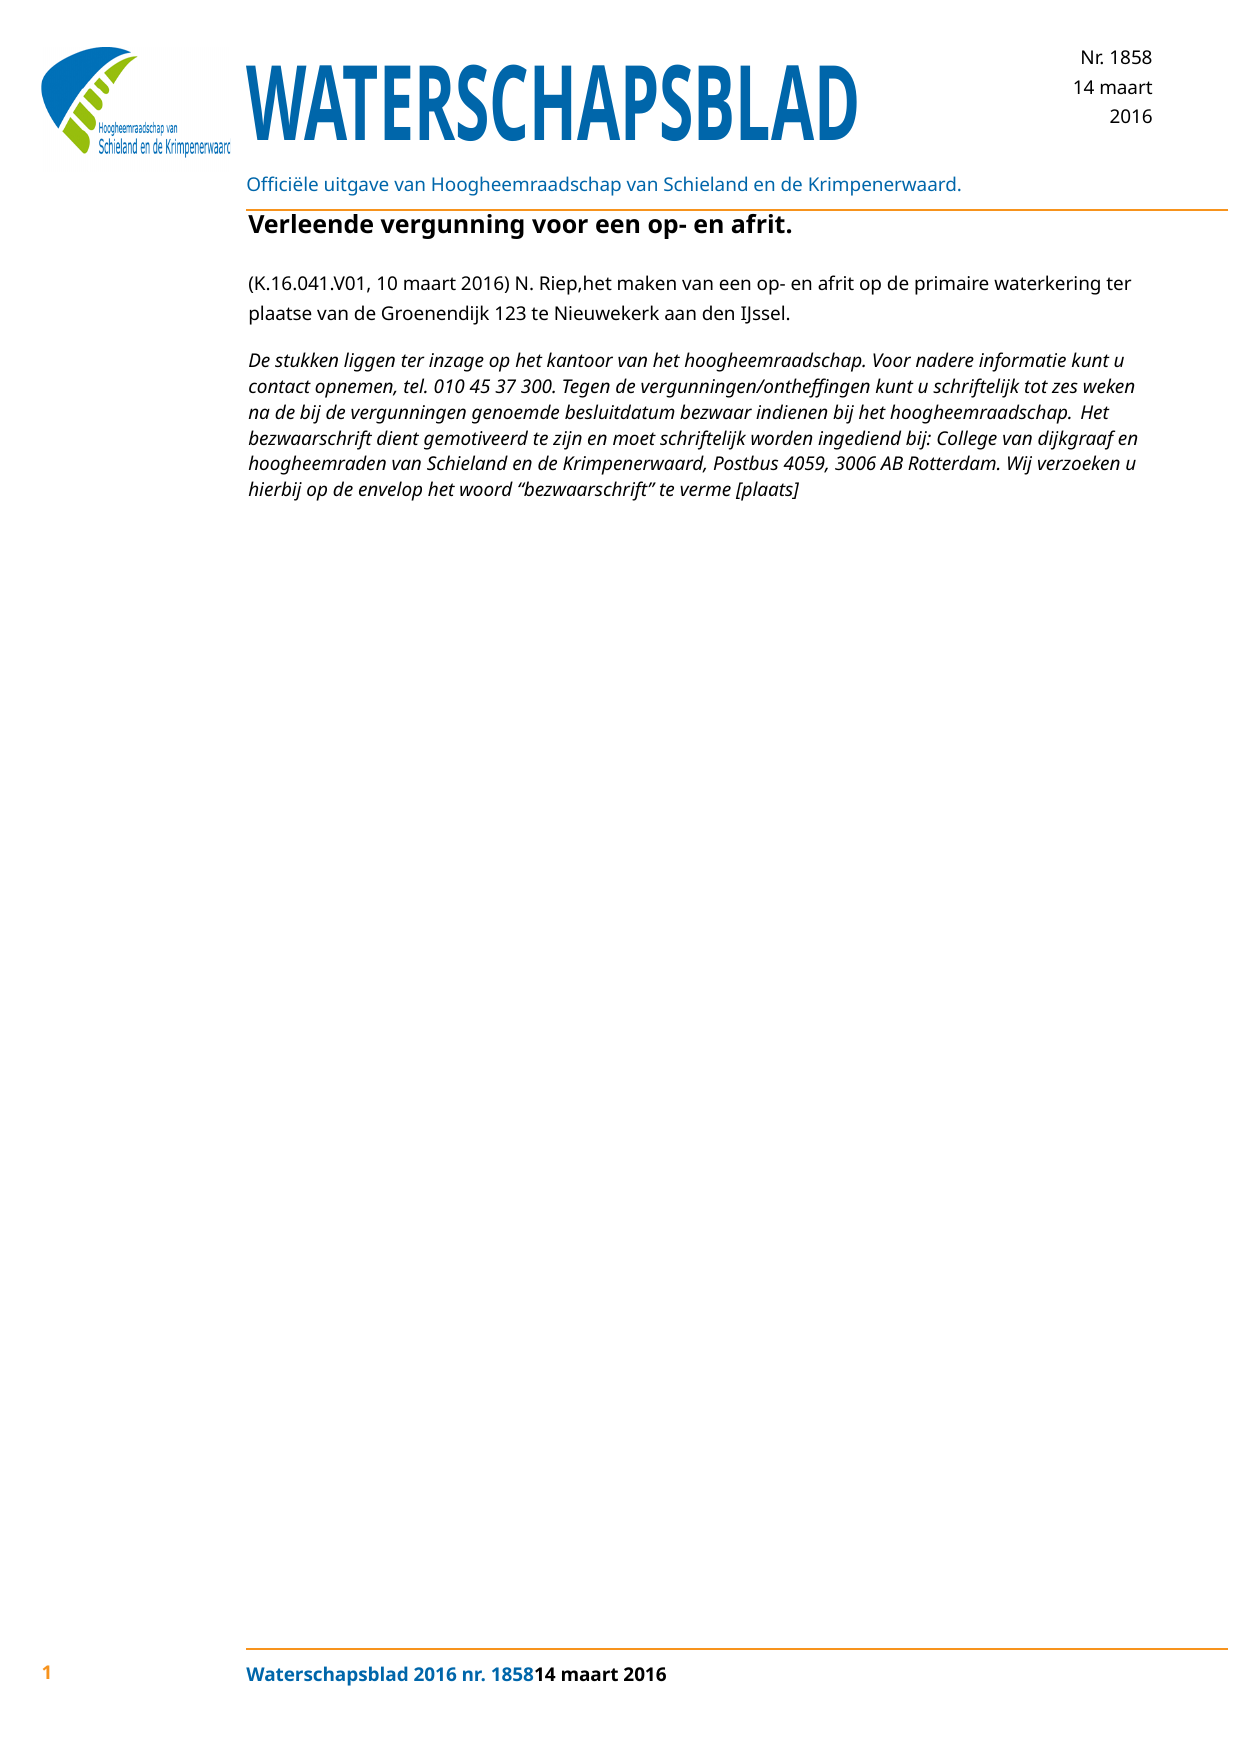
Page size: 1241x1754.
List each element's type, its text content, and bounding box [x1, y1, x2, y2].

text Verleende vergunning voor een op- en afrit. [248, 211, 1152, 241]
text De stukken liggen ter inzage op het kantoor van het hoogheemraadschap. Voor nadere informatie kunt u contact opnemen, tel. 010 45 37 300. Tegen de vergunningen/ontheffingen kunt u schriftelijk tot zes weken na de bij de vergunningen genoemde besluitdatum bezwaar indienen bij het hoogheemraadschap. Het bezwaarschrift dient gemotiveerd te zijn en moet schriftelijk worden ingediend bij: College van dijkgraaf en hoogheemraden van Schieland en de Krimpenerwaard, Postbus 4059, 3006 AB Rotterdam. Wij verzoeken u hierbij op de envelop het woord “bezwaarschrift” te verme [plaats] [248, 348, 1152, 502]
text (K.16.041.V01, 10 maart 2016) N. Riep,het maken van een op- en afrit op de primaire waterkering ter plaatse van de Groenendijk 123 te Nieuwekerk aan den IJssel. [248, 270, 1152, 326]
picture [41, 47, 231, 172]
